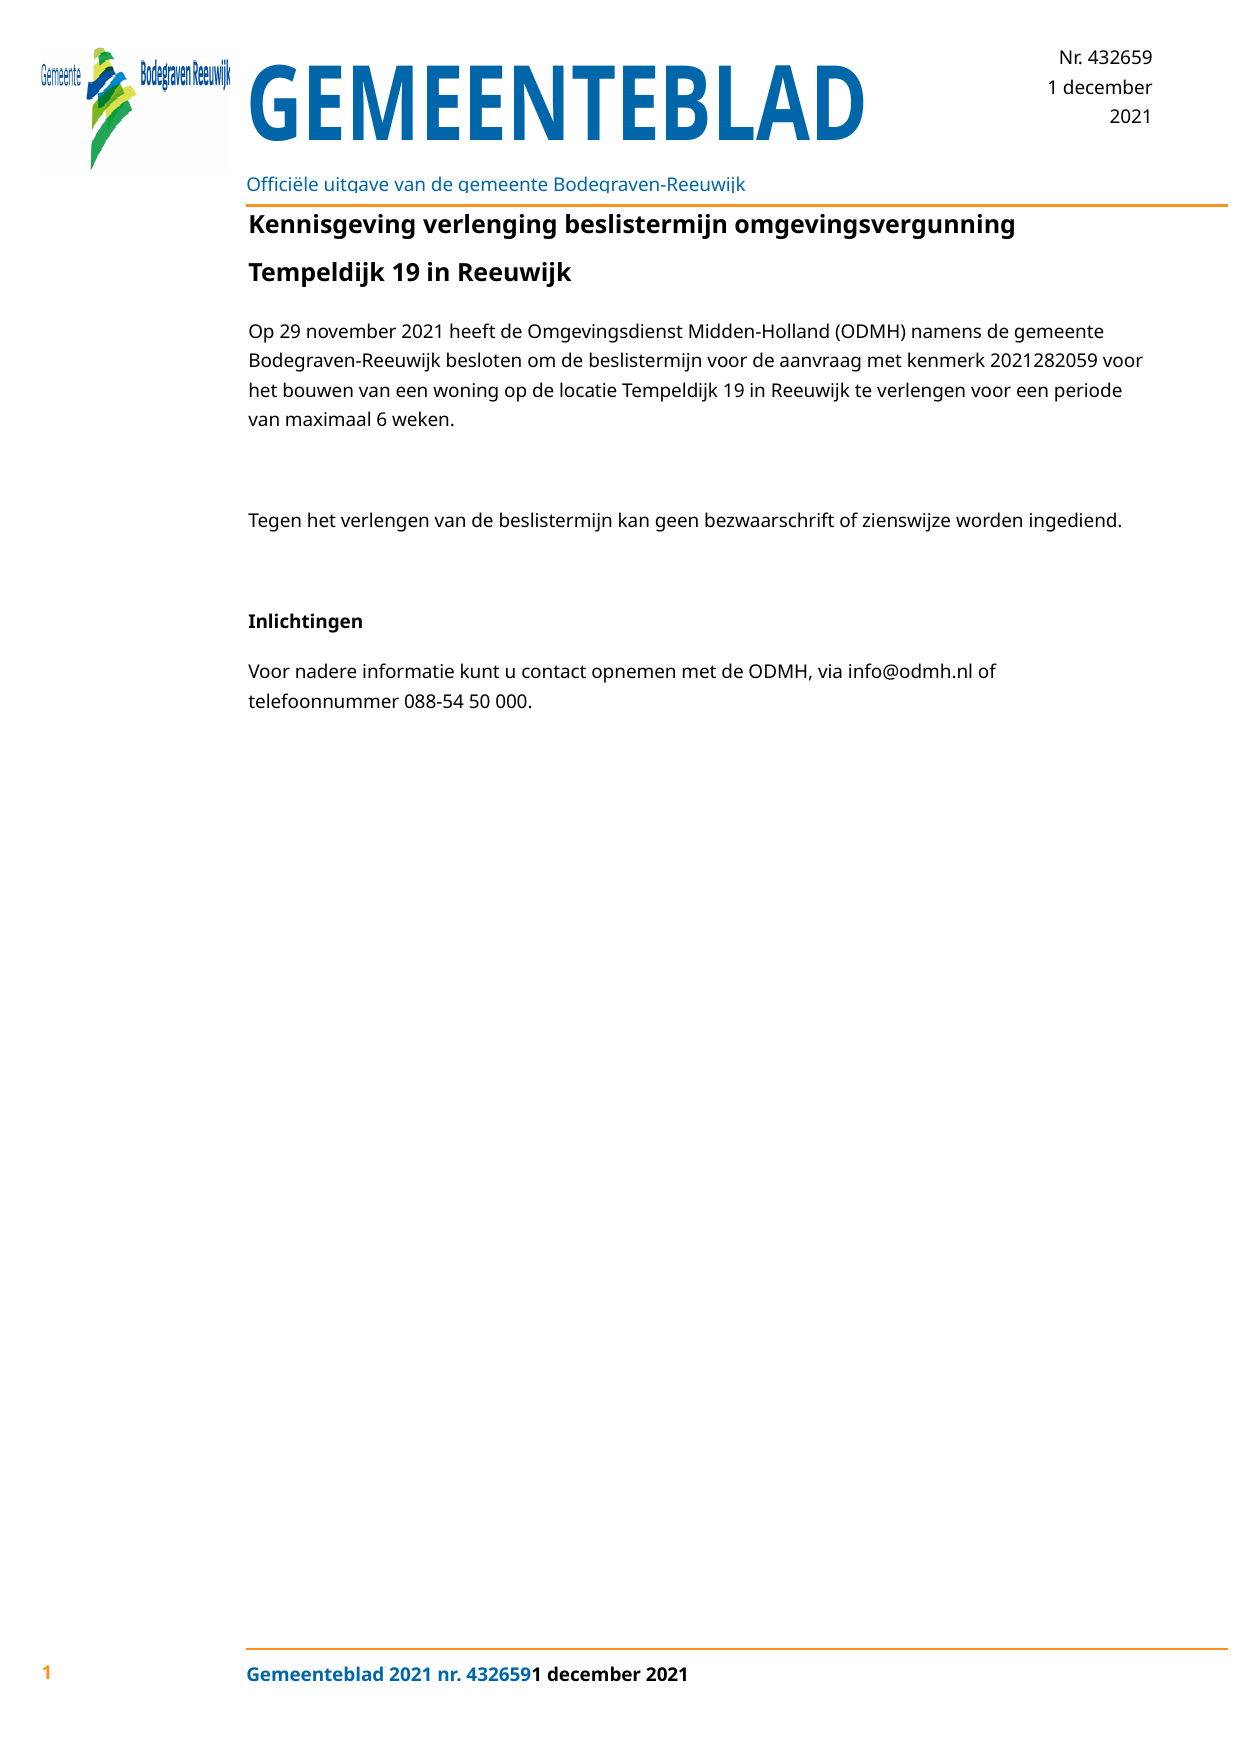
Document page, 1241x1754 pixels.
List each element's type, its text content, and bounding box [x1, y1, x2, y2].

text Voor nadere informatie kunt u contact opnemen met de ODMH, via info@odmh.nl of telefoonnummer 088-54 50 000. [248, 659, 1152, 714]
text Tegen het verlengen van de beslistermijn kan geen bezwaarschrift of zienswijze worden ingediend. [248, 507, 1152, 533]
picture [41, 47, 231, 172]
text Kennisgeving verlenging beslistermijn omgevingsvergunning Tempeldijk 19 in Reeuwijk [248, 207, 1152, 288]
text Op 29 november 2021 heeft de Omgevingsdienst Midden-Holland (ODMH) namens de gemeente Bodegraven-Reeuwijk besloten om de beslistermijn voor de aanvraag met kenmerk 2021282059 voor het bouwen van een woning op de locatie Tempeldijk 19 in Reeuwijk te verlengen voor een periode van maximaal 6 weken. [248, 318, 1152, 432]
text Inlichtingen [248, 608, 1152, 634]
